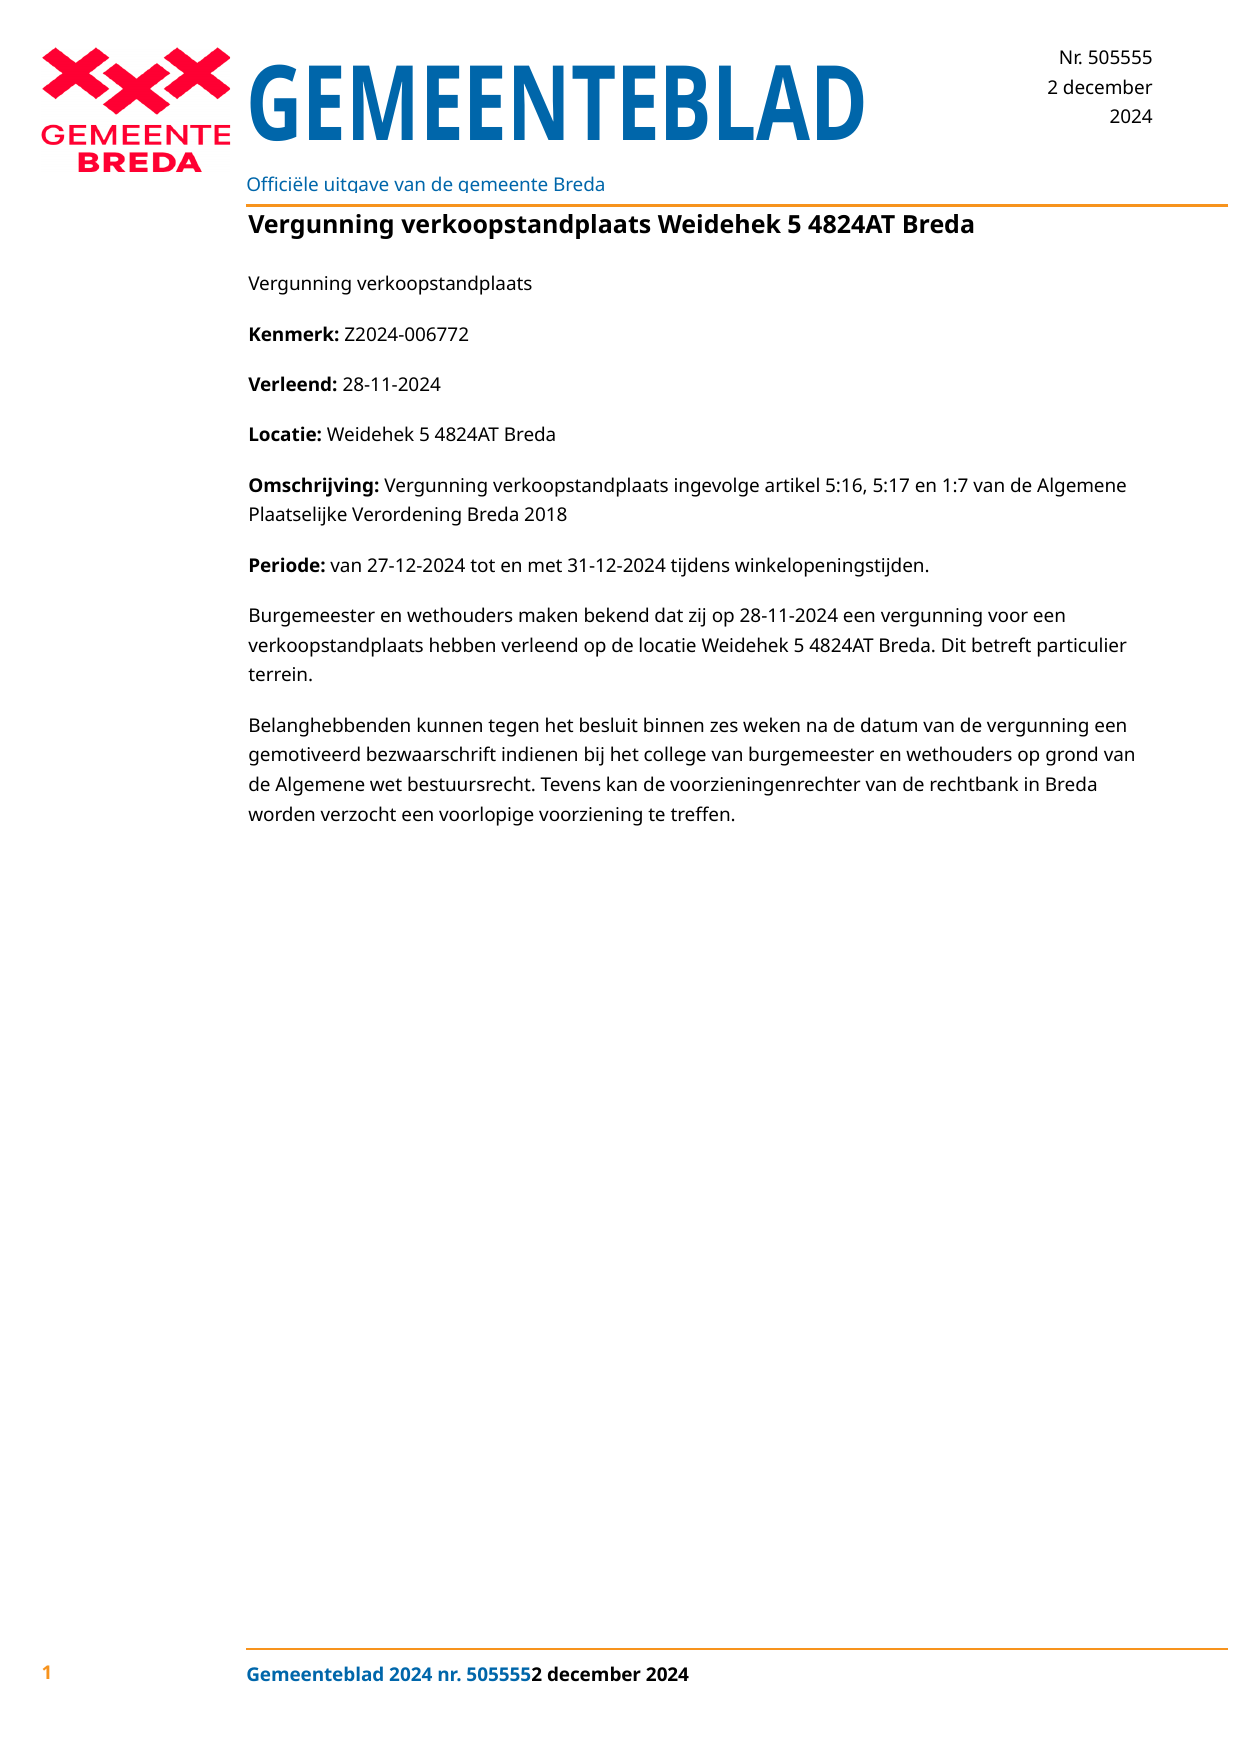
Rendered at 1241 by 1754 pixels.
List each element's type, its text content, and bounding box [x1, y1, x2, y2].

picture [41, 47, 231, 172]
text Verleend: 28-11-2024 [248, 371, 1152, 397]
text Locatie: Weidehek 5 4824AT Breda [248, 422, 1152, 447]
text Burgemeester en wethouders maken bekend dat zij op 28-11-2024 een vergunning voor een verkoopstandplaats hebben verleend op de locatie Weidehek 5 4824AT Breda. Dit betreft particulier terrein. [248, 602, 1152, 687]
text Vergunning verkoopstandplaats [248, 270, 1152, 296]
text Periode: van 27-12-2024 tot en met 31-12-2024 tijdens winkelopeningstijden. [248, 552, 1152, 578]
text Omschrijving: Vergunning verkoopstandplaats ingevolge artikel 5:16, 5:17 en 1:7 van de Algemene Plaatselijke Verordening Breda 2018 [248, 472, 1152, 527]
text Vergunning verkoopstandplaats Weidehek 5 4824AT Breda [248, 207, 1152, 241]
text Belanghebbenden kunnen tegen het besluit binnen zes weken na de datum van de vergunning een gemotiveerd bezwaarschrift indienen bij het college van burgemeester en wethouders op grond van de Algemene wet bestuursrecht. Tevens kan de voorzieningenrechter van de rechtbank in Breda worden verzocht een voorlopige voorziening te treffen. [248, 712, 1152, 826]
text Kenmerk: Z2024-006772 [248, 321, 1152, 346]
